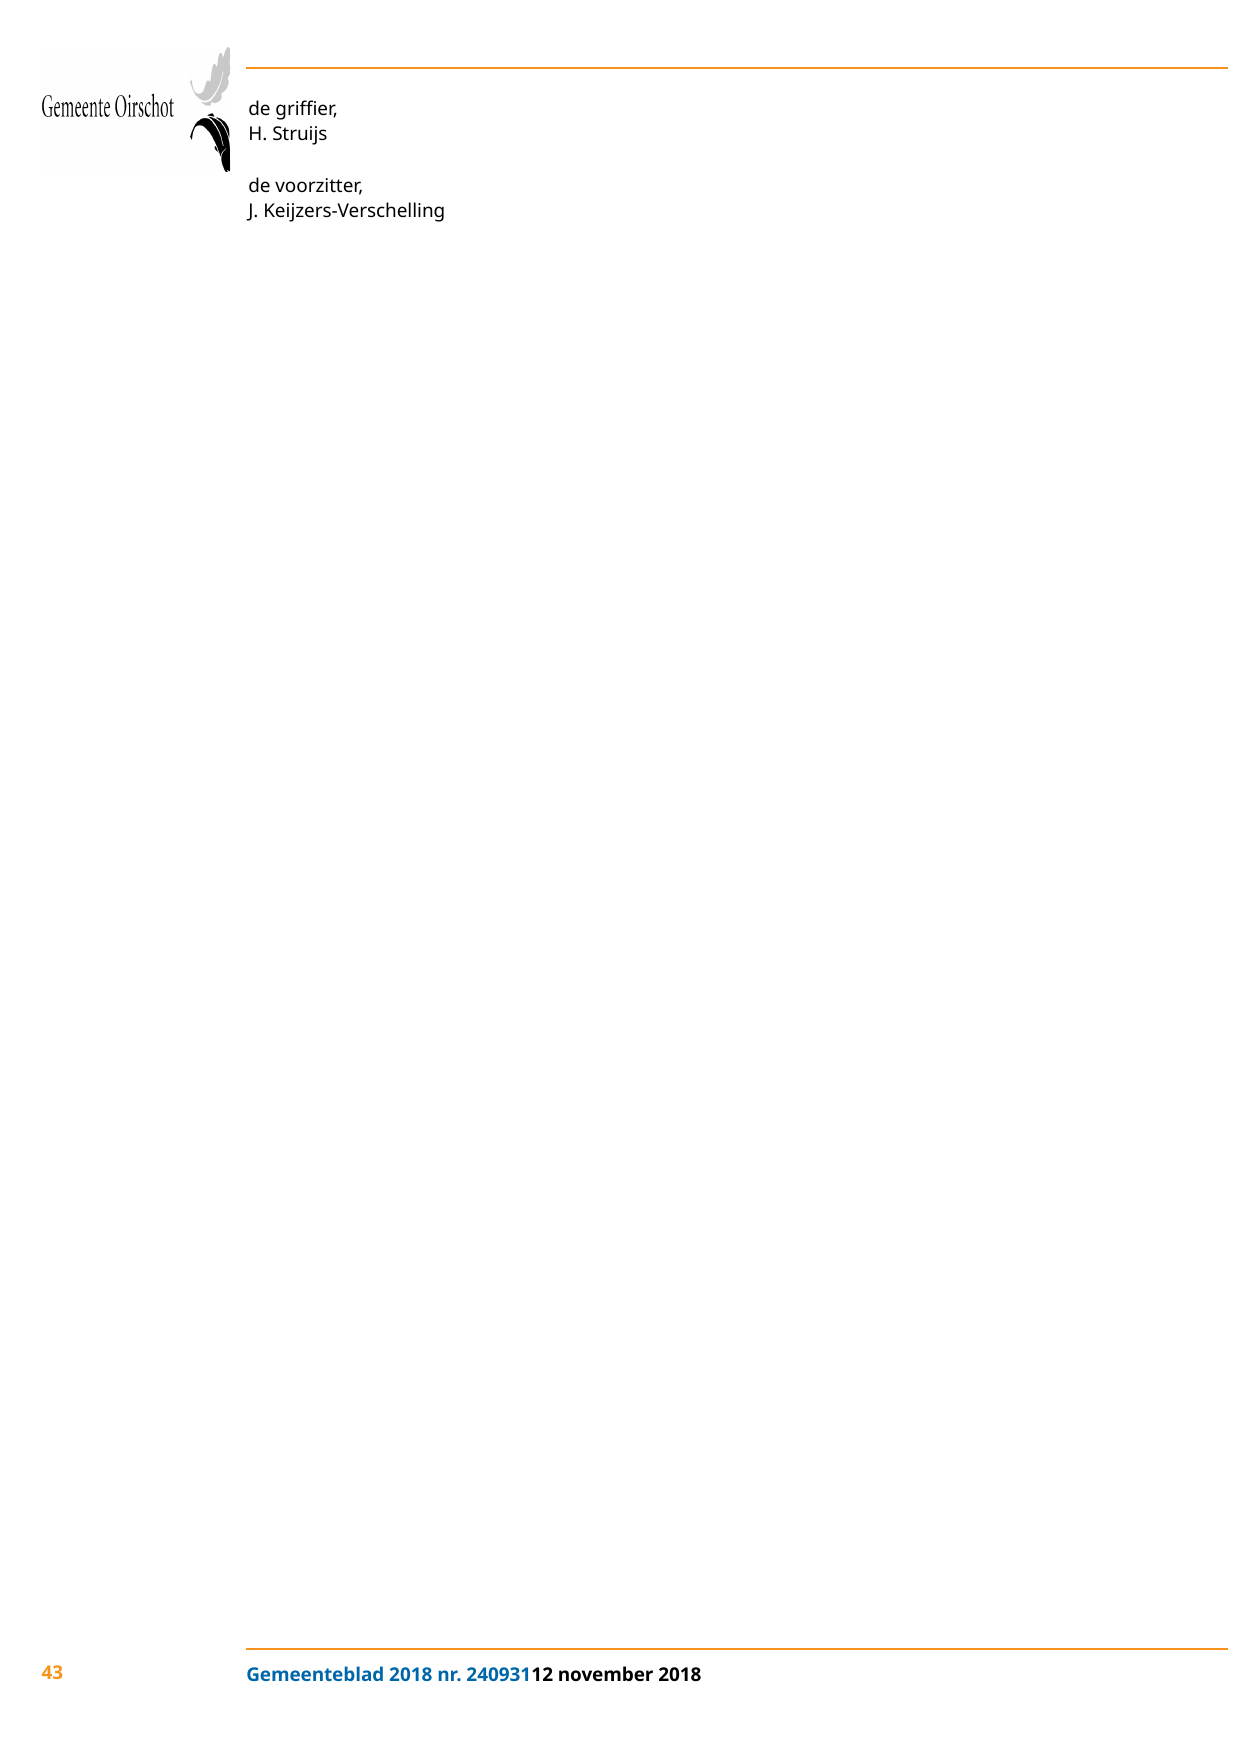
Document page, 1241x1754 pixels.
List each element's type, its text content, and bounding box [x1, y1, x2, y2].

picture [41, 47, 231, 172]
text H. Struijs [248, 121, 1152, 146]
text de voorzitter, [248, 172, 1152, 198]
text J. Keijzers-Verschelling [248, 198, 1152, 223]
text de griffier, [248, 95, 1152, 121]
